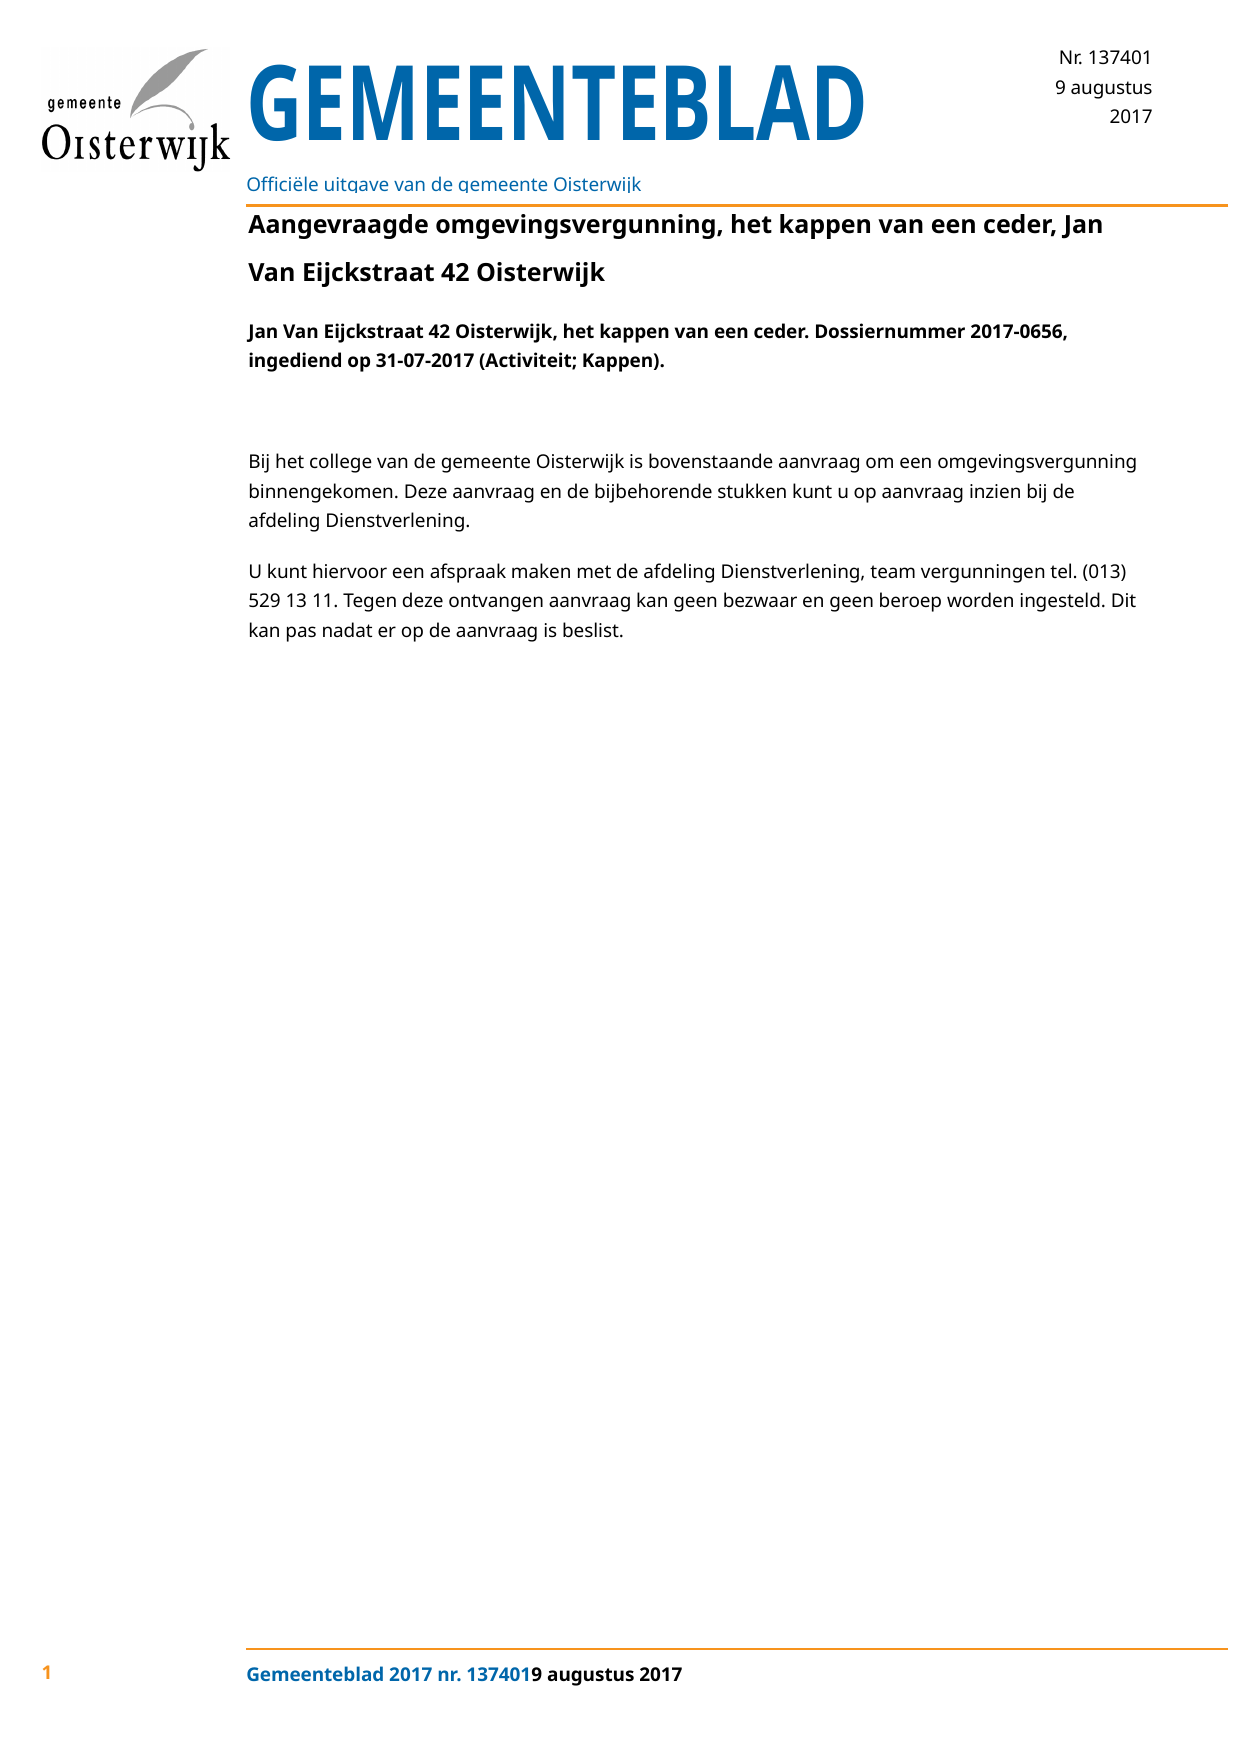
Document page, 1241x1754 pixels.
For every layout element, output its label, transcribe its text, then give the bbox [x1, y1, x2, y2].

text Aangevraagde omgevingsvergunning, het kappen van een ceder, Jan Van Eijckstraat 42 Oisterwijk [248, 207, 1152, 288]
text U kunt hiervoor een afspraak maken met de afdeling Dienstverlening, team vergunningen tel. (013) 529 13 11. Tegen deze ontvangen aanvraag kan geen bezwaar en geen beroep worden ingesteld. Dit kan pas nadat er op de aanvraag is beslist. [248, 558, 1152, 643]
text Bij het college van de gemeente Oisterwijk is bovenstaande aanvraag om een omgevingsvergunning binnengekomen. Deze aanvraag en de bijbehorende stukken kunt u op aanvraag inzien bij de afdeling Dienstverlening. [248, 448, 1152, 533]
text Jan Van Eijckstraat 42 Oisterwijk, het kappen van een ceder. Dossiernummer 2017-0656, ingediend op 31-07-2017 (Activiteit; Kappen). [248, 318, 1152, 373]
picture [41, 47, 231, 172]
